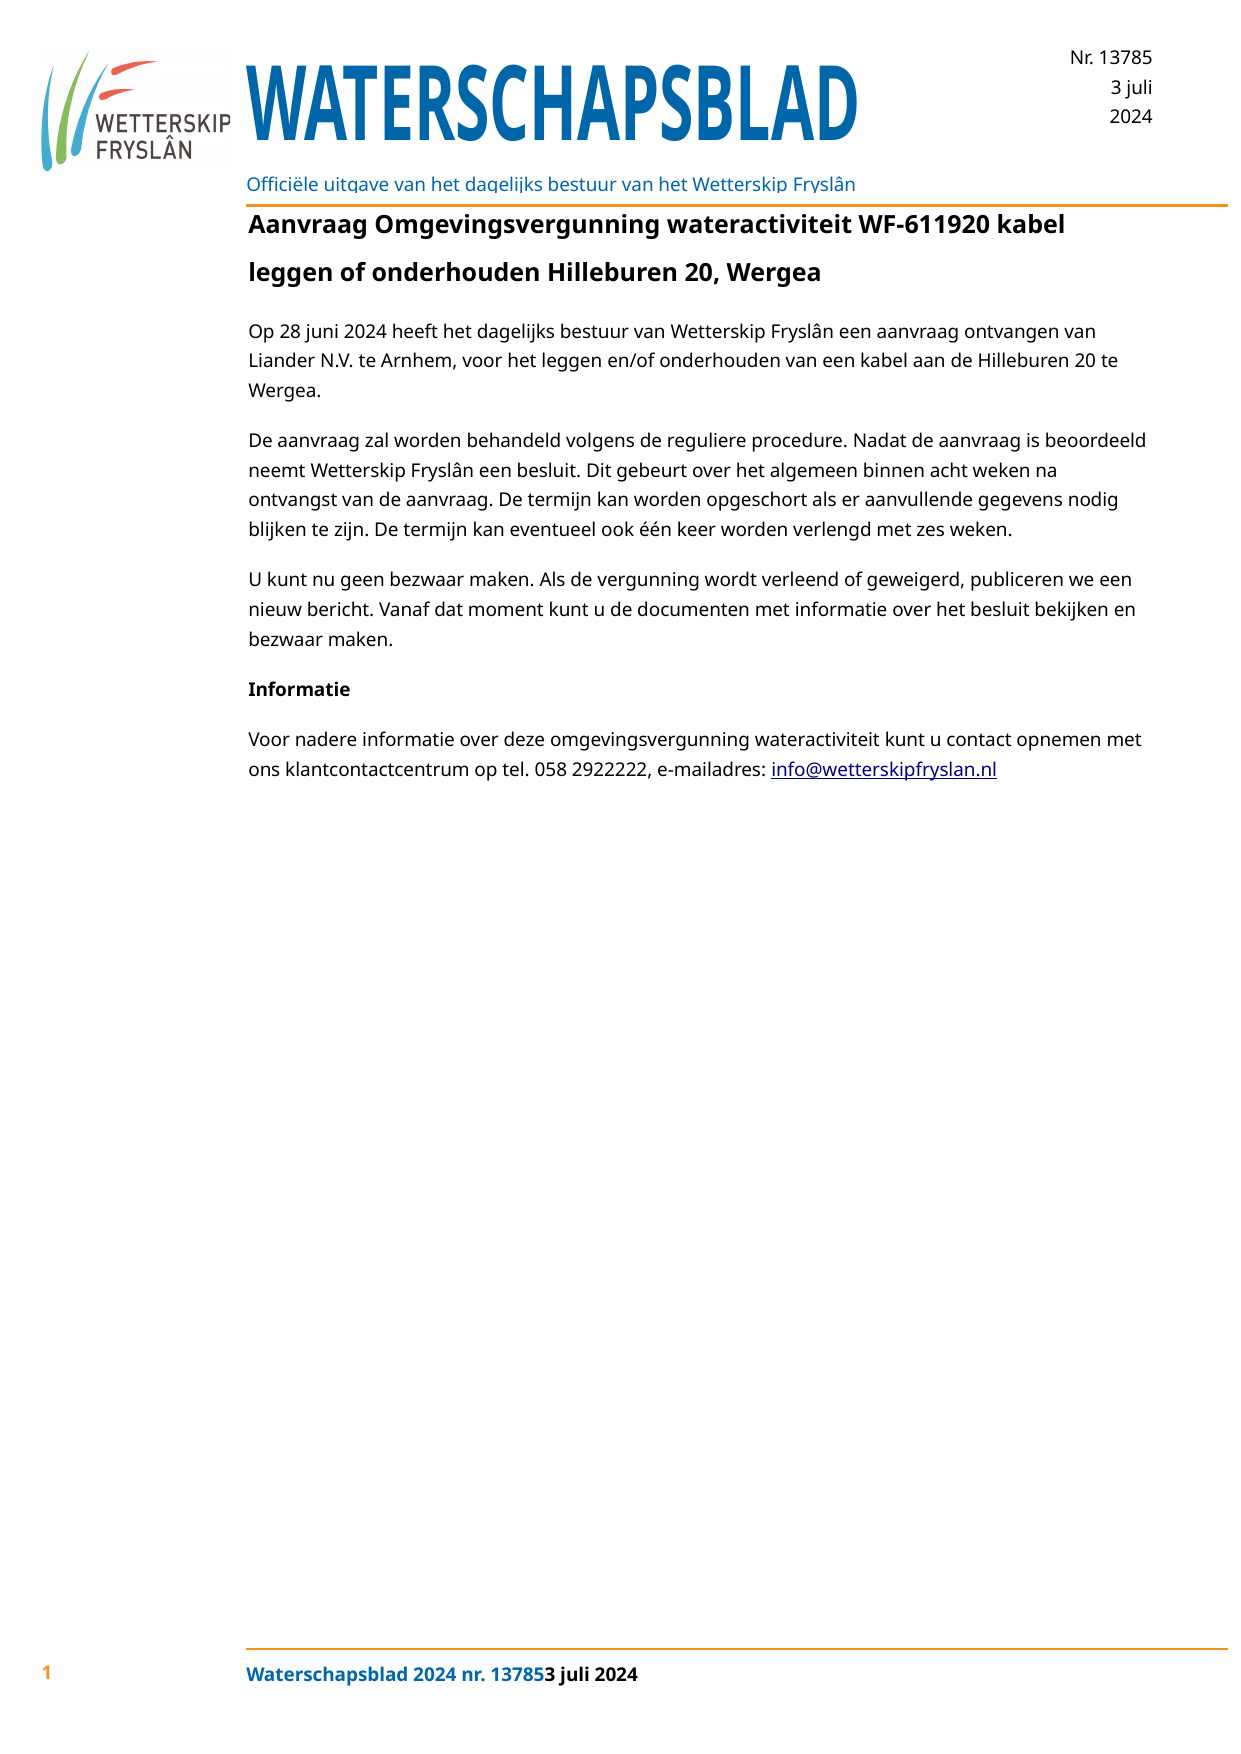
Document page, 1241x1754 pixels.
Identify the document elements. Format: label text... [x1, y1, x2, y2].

text Op 28 juni 2024 heeft het dagelijks bestuur van Wetterskip Fryslân een aanvraag ontvangen van Liander N.V. te Arnhem, voor het leggen en/of onderhouden van een kabel aan de Hilleburen 20 te Wergea. [248, 318, 1152, 403]
text Informatie [248, 676, 1152, 702]
text Aanvraag Omgevingsvergunning wateractiviteit WF-611920 kabel leggen of onderhouden Hilleburen 20, Wergea [248, 207, 1152, 288]
text De aanvraag zal worden behandeld volgens de reguliere procedure. Nadat de aanvraag is beoordeeld neemt Wetterskip Fryslân een besluit. Dit gebeurt over het algemeen binnen acht weken na ontvangst van de aanvraag. De termijn kan worden opgeschort als er aanvullende gegevens nodig blijken te zijn. De termijn kan eventueel ook één keer worden verlengd met zes weken. [248, 427, 1152, 542]
text Voor nadere informatie over deze omgevingsvergunning wateractiviteit kunt u contact opnemen met ons klantcontactcentrum op tel. 058 2922222, e-mailadres: info@wetterskipfryslan.nl [248, 727, 1152, 782]
picture [41, 47, 231, 172]
text U kunt nu geen bezwaar maken. Als de vergunning wordt verleend of geweigerd, publiceren we een nieuw bericht. Vanaf dat moment kunt u de documenten met informatie over het besluit bekijken en bezwaar maken. [248, 567, 1152, 652]
